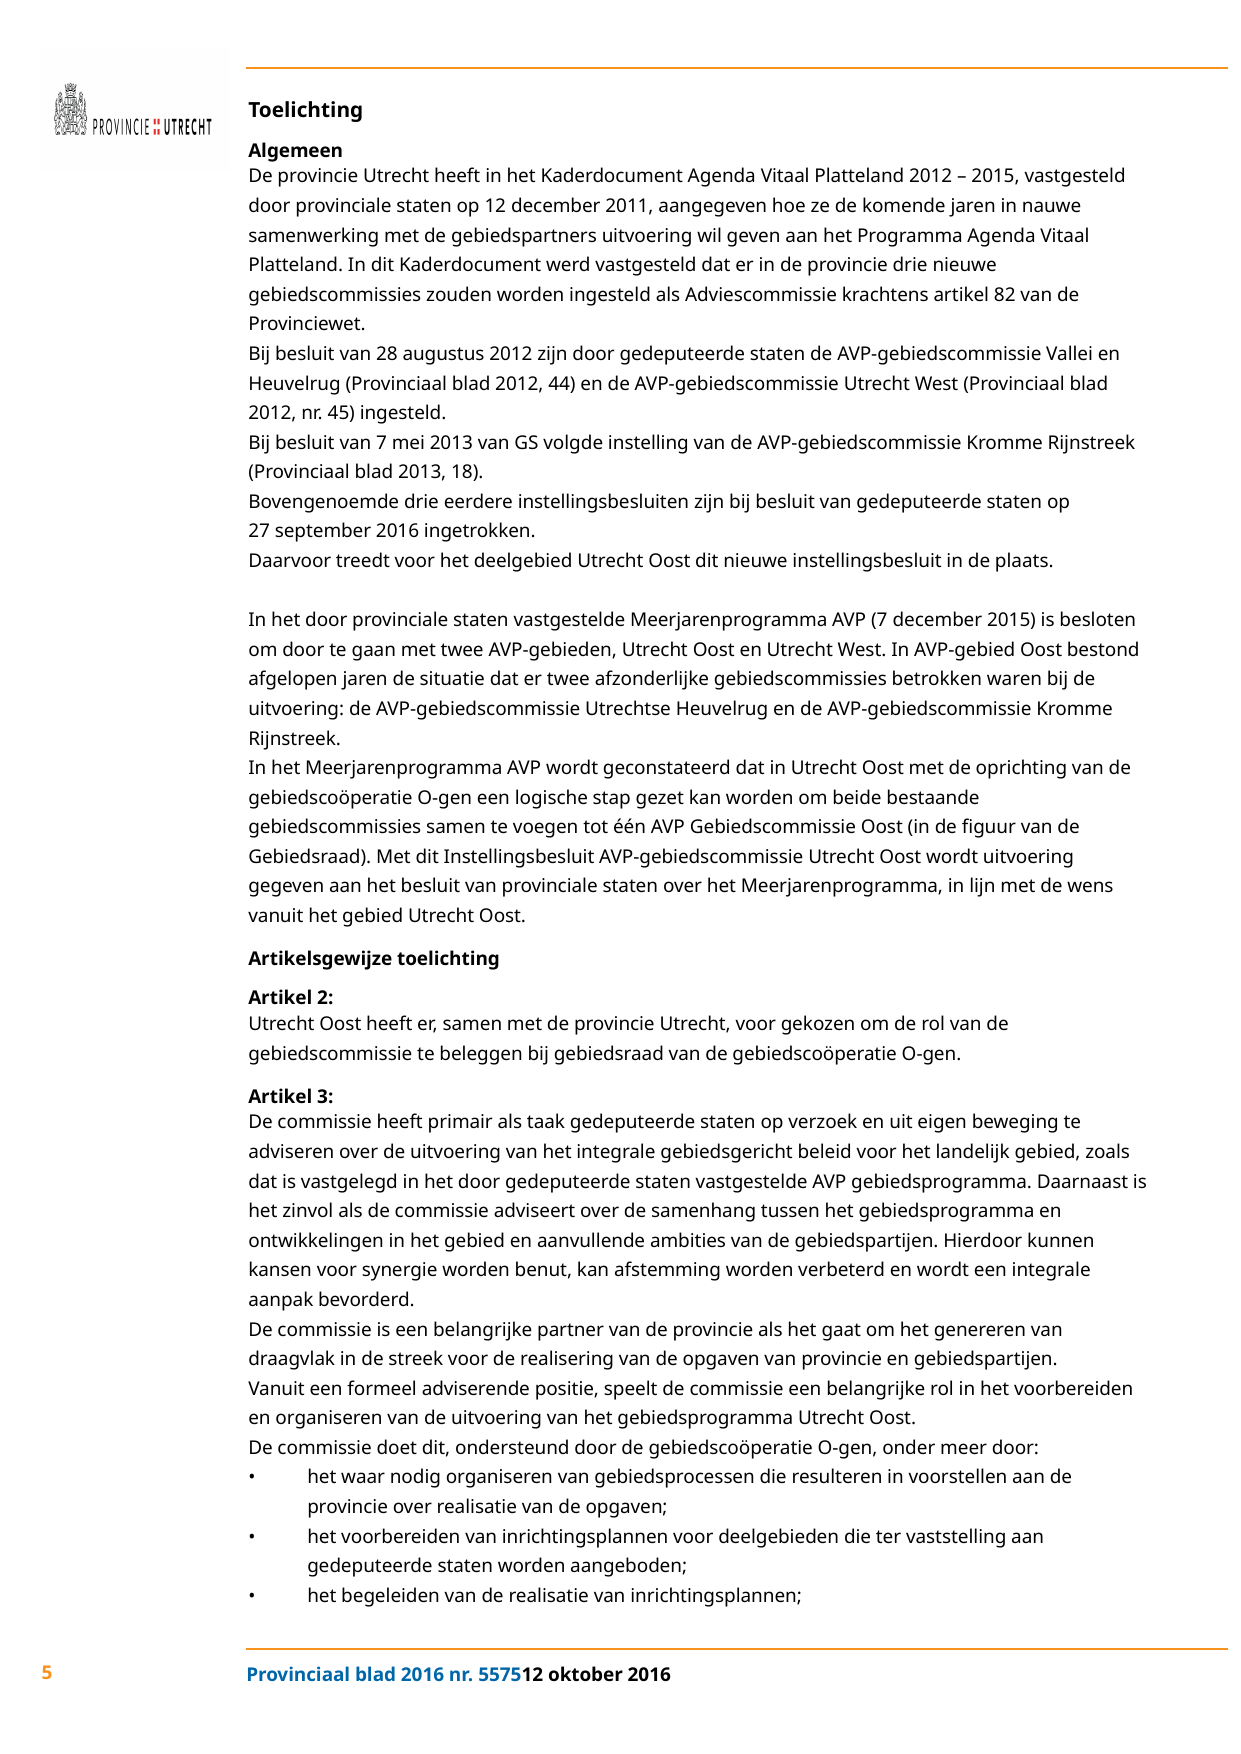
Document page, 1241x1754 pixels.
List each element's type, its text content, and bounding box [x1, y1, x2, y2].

text Daarvoor treedt voor het deelgebied Utrecht Oost dit nieuwe instellingsbesluit in de plaats. [248, 547, 1152, 573]
list het waar nodig organiseren van gebiedsprocessen die resulteren in voorstellen aan de provincie over realisatie van de opgaven; [248, 1464, 1152, 1519]
text De provincie Utrecht heeft in het Kaderdocument Agenda Vitaal Platteland 2012 – 2015, vastgesteld door provinciale staten op 12 december 2011, aangegeven hoe ze de komende jaren in nauwe samenwerking met de gebiedspartners uitvoering wil geven aan het Programma Agenda Vitaal Platteland. In dit Kaderdocument werd vastgesteld dat er in de provincie drie nieuwe gebiedscommissies zouden worden ingesteld als Adviescommissie krachtens artikel 82 van de Provinciewet. [248, 163, 1152, 336]
text Utrecht Oost heeft er, samen met de provincie Utrecht, voor gekozen om de rol van de gebiedscommissie te beleggen bij gebiedsraad van de gebiedscoöperatie O-gen. [248, 1010, 1152, 1066]
text In het Meerjarenprogramma AVP wordt geconstateerd dat in Utrecht Oost met de oprichting van de gebiedscoöperatie O-gen een logische stap gezet kan worden om beide bestaande gebiedscommissies samen te voegen tot één AVP Gebiedscommissie Oost (in de figuur van de Gebiedsraad). Met dit Instellingsbesluit AVP-gebiedscommissie Utrecht Oost wordt uitvoering gegeven aan het besluit van provinciale staten over het Meerjarenprogramma, in lijn met de wens vanuit het gebied Utrecht Oost. [248, 754, 1152, 928]
text In het door provinciale staten vastgestelde Meerjarenprogramma AVP (7 december 2015) is besloten om door te gaan met twee AVP-gebieden, Utrecht Oost en Utrecht West. In AVP-gebied Oost bestond afgelopen jaren de situatie dat er twee afzonderlijke gebiedscommissies betrokken waren bij de uitvoering: de AVP-gebiedscommissie Utrechtse Heuvelrug en de AVP-gebiedscommissie Kromme Rijnstreek. [248, 606, 1152, 750]
text Bij besluit van 7 mei 2013 van GS volgde instelling van de AVP-gebiedscommissie Kromme Rijnstreek (Provinciaal blad 2013, 18). [248, 429, 1152, 484]
list het begeleiden van de realisatie van inrichtingsplannen; [248, 1582, 1152, 1608]
text De commissie doet dit, ondersteund door de gebiedscoöperatie O-gen, onder meer door: [248, 1434, 1152, 1460]
text Bij besluit van 28 augustus 2012 zijn door gedeputeerde staten de AVP-gebiedscommissie Vallei en Heuvelrug (Provinciaal blad 2012, 44) en de AVP-gebiedscommissie Utrecht West (Provinciaal blad 2012, nr. 45) ingesteld. [248, 340, 1152, 425]
text Artikel 2: [248, 984, 1152, 1010]
text Toelichting [248, 95, 1152, 123]
text Artikel 3: [248, 1083, 1152, 1109]
text Bovengenoemde drie eerdere instellingsbesluiten zijn bij besluit van gedeputeerde staten op 27 september 2016 ingetrokken. [248, 488, 1152, 543]
text De commissie heeft primair als taak gedeputeerde staten op verzoek en uit eigen beweging te adviseren over de uitvoering van het integrale gebiedsgericht beleid voor het landelijk gebied, zoals dat is vastgelegd in het door gedeputeerde staten vastgestelde AVP gebiedsprogramma. Daarnaast is het zinvol als de commissie adviseert over de samenhang tussen het gebiedsprogramma en ontwikkelingen in het gebied en aanvullende ambities van de gebiedspartijen. Hierdoor kunnen kansen voor synergie worden benut, kan afstemming worden verbeterd en wordt een integrale aanpak bevorderd. [248, 1109, 1152, 1312]
list het voorbereiden van inrichtingsplannen voor deelgebieden die ter vaststelling aan gedeputeerde staten worden aangeboden; [248, 1523, 1152, 1578]
picture [41, 47, 231, 172]
text Algemeen [248, 137, 1152, 163]
text Vanuit een formeel adviserende positie, speelt de commissie een belangrijke rol in het voorbereiden en organiseren van de uitvoering van het gebiedsprogramma Utrecht Oost. [248, 1375, 1152, 1430]
text De commissie is een belangrijke partner van de provincie als het gaat om het genereren van draagvlak in de streek voor de realisering van de opgaven van provincie en gebiedspartijen. [248, 1316, 1152, 1371]
text Artikelsgewijze toelichting [248, 945, 1152, 971]
